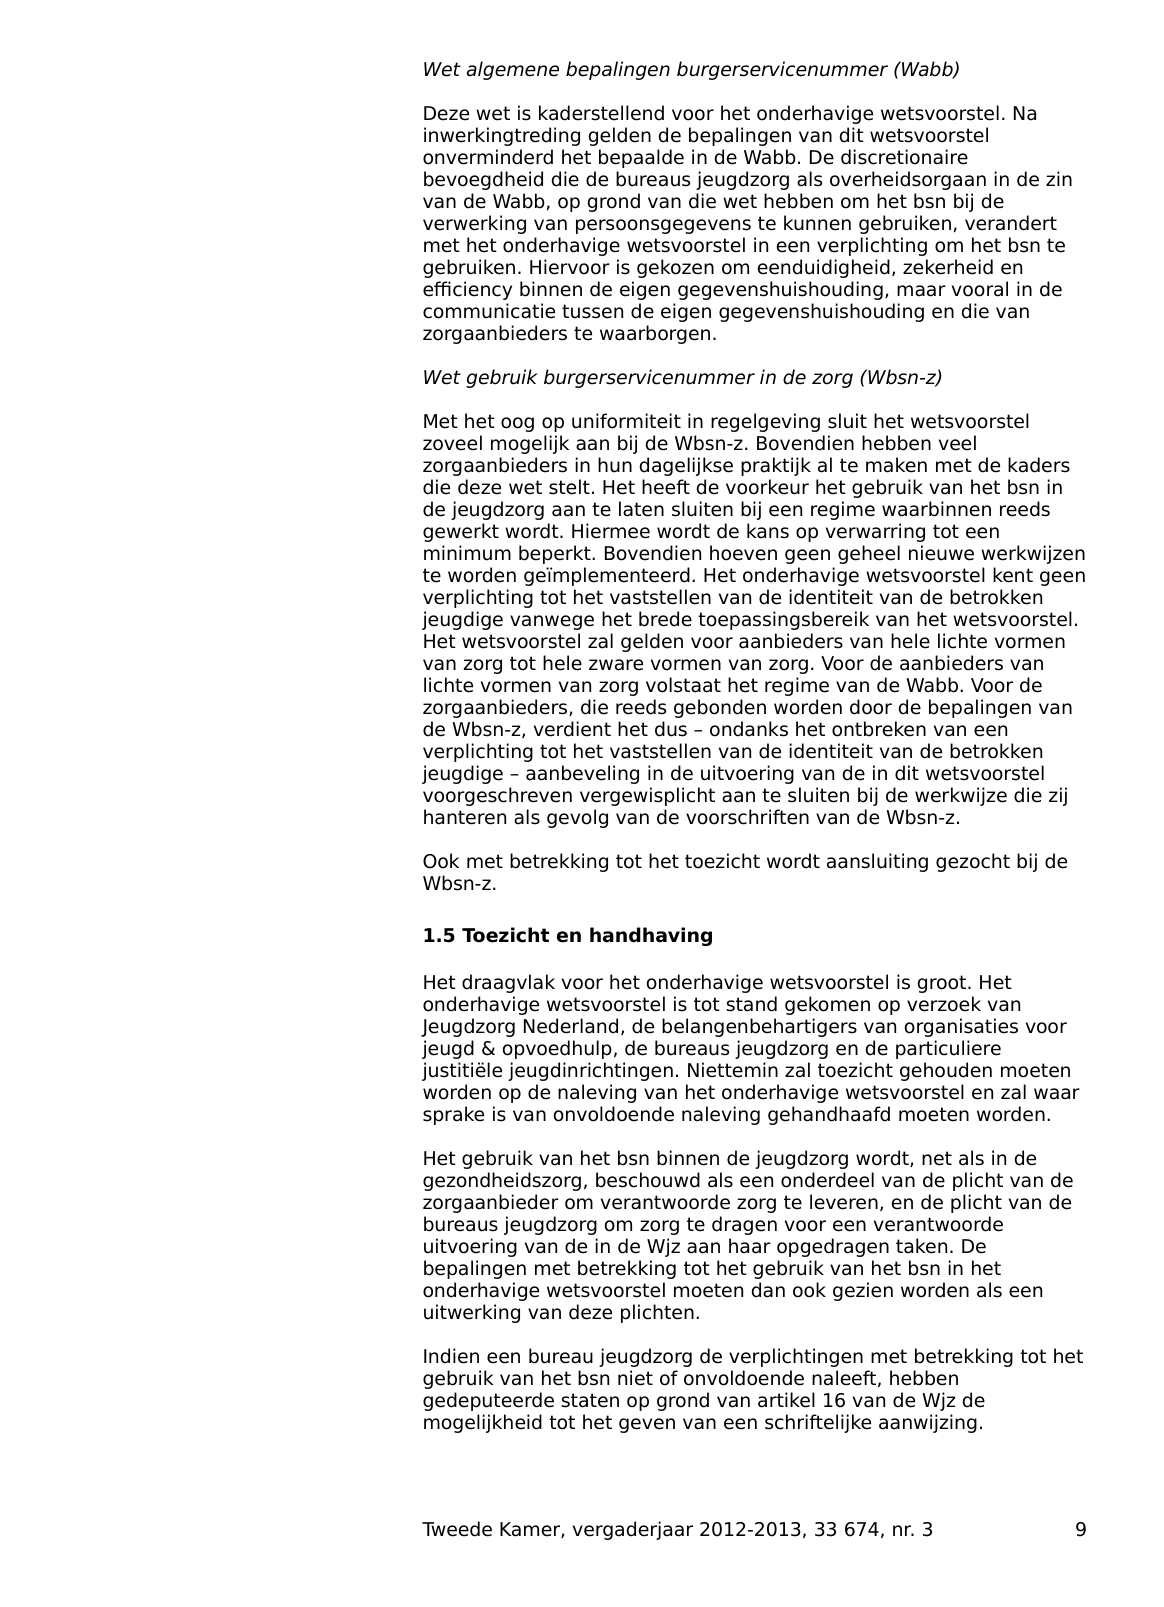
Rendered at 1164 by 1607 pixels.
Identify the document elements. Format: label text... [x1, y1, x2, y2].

text Deze wet is kaderstellend voor het onderhavige wetsvoorstel. Na inwerkingtreding gelden de bepalingen van dit wetsvoorstel onverminderd het bepaalde in de Wabb. De discretionaire bevoegdheid die de bureaus jeugdzorg als overheidsorgaan in de zin van de Wabb, op grond van die wet hebben om het bsn bij de verwerking van persoonsgegevens te kunnen gebruiken, verandert met het onderhavige wetsvoorstel in een verplichting om het bsn te gebruiken. Hiervoor is gekozen om eenduidigheid, zekerheid en efficiency binnen de eigen gegevenshuishouding, maar vooral in de communicatie tussen de eigen gegevenshuishouding en die van zorgaanbieders te waarborgen. [422, 103, 1087, 345]
text Ook met betrekking tot het toezicht wordt aansluiting gezocht bij de Wbsn-z. [422, 851, 1087, 895]
text Indien een bureau jeugdzorg de verplichtingen met betrekking tot het gebruik van het bsn niet of onvoldoende naleeft, hebben gedeputeerde staten op grond van artikel 16 van de Wjz de mogelijkheid tot het geven van een schriftelijke aanwijzing. [422, 1346, 1087, 1434]
subtitle 1.5 Toezicht en handhaving [422, 925, 1087, 947]
text Het gebruik van het bsn binnen de jeugdzorg wordt, net als in de gezondheidszorg, beschouwd als een onderdeel van de plicht van de zorgaanbieder om verantwoorde zorg te leveren, en de plicht van de bureaus jeugdzorg om zorg te dragen voor een verantwoorde uitvoering van de in de Wjz aan haar opgedragen taken. De bepalingen met betrekking tot het gebruik van het bsn in het onderhavige wetsvoorstel moeten dan ook gezien worden als een uitwerking van deze plichten. [422, 1148, 1087, 1324]
subtitle Wet algemene bepalingen burgerservicenummer (Wabb) [422, 59, 1087, 81]
text Met het oog op uniformiteit in regelgeving sluit het wetsvoorstel zoveel mogelijk aan bij de Wbsn-z. Bovendien hebben veel zorgaanbieders in hun dagelijkse praktijk al te maken met de kaders die deze wet stelt. Het heeft de voorkeur het gebruik van het bsn in de jeugdzorg aan te laten sluiten bij een regime waarbinnen reeds gewerkt wordt. Hiermee wordt de kans op verwarring tot een minimum beperkt. Bovendien hoeven geen geheel nieuwe werkwijzen te worden geïmplementeerd. Het onderhavige wetsvoorstel kent geen verplichting tot het vaststellen van de identiteit van de betrokken jeugdige vanwege het brede toepassingsbereik van het wetsvoorstel. Het wetsvoorstel zal gelden voor aanbieders van hele lichte vormen van zorg tot hele zware vormen van zorg. Voor de aanbieders van lichte vormen van zorg volstaat het regime van de Wabb. Voor de zorgaanbieders, die reeds gebonden worden door de bepalingen van de Wbsn-z, verdient het dus – ondanks het ontbreken van een verplichting tot het vaststellen van de identiteit van de betrokken jeugdige – aanbeveling in de uitvoering van de in dit wetsvoorstel voorgeschreven vergewisplicht aan te sluiten bij de werkwijze die zij hanteren als gevolg van de voorschriften van de Wbsn-z. [422, 411, 1087, 829]
subtitle Wet gebruik burgerservicenummer in de zorg (Wbsn-z) [422, 367, 1087, 389]
text Het draagvlak voor het onderhavige wetsvoorstel is groot. Het onderhavige wetsvoorstel is tot stand gekomen op verzoek van Jeugdzorg Nederland, de belangenbehartigers van organisaties voor jeugd & opvoedhulp, de bureaus jeugdzorg en de particuliere justitiële jeugdinrichtingen. Niettemin zal toezicht gehouden moeten worden op de naleving van het onderhavige wetsvoorstel en zal waar sprake is van onvoldoende naleving gehandhaafd moeten worden. [422, 972, 1087, 1126]
